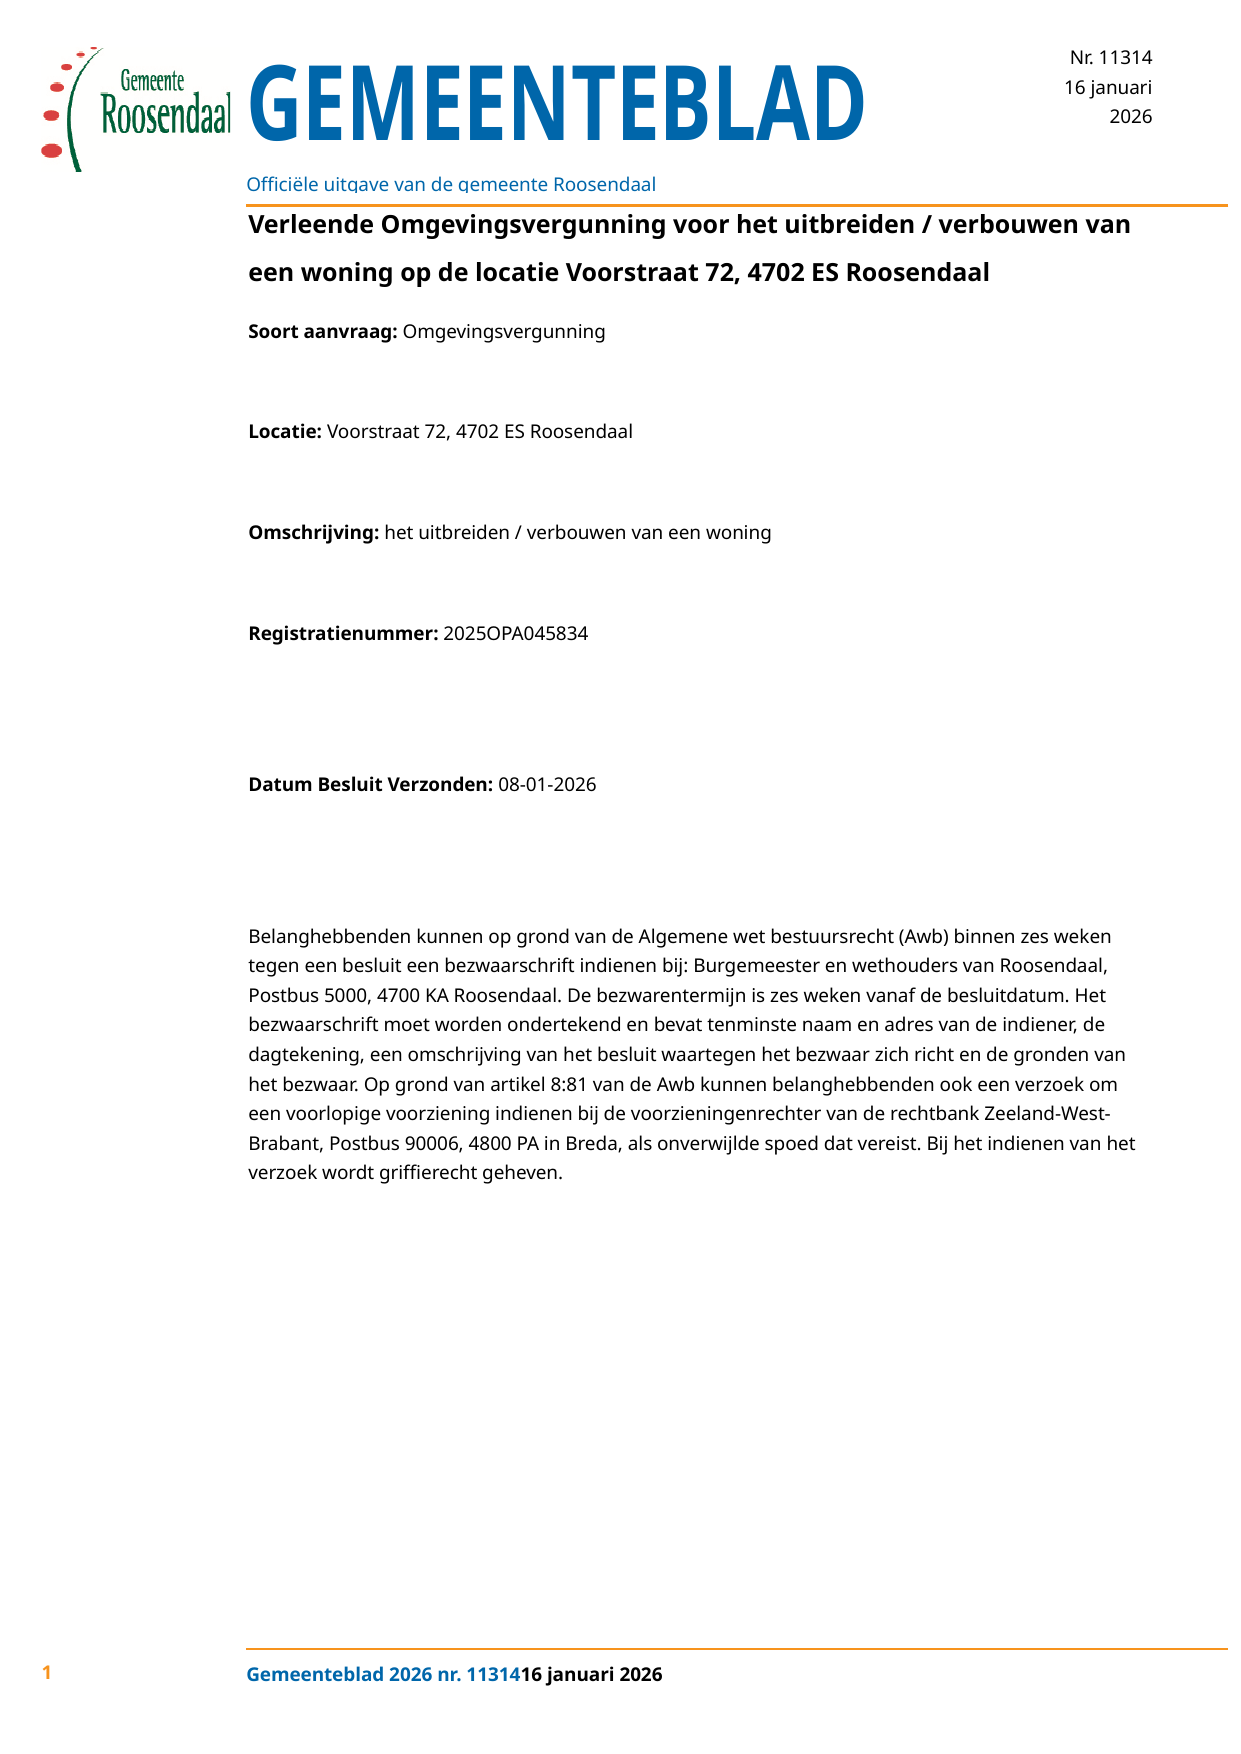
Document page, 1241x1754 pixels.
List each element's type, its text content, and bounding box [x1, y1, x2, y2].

text Datum Besluit Verzonden: 08-01-2026 [248, 772, 1152, 797]
text Registratienummer: 2025OPA045834 [248, 620, 1152, 646]
text Omschrijving: het uitbreiden / verbouwen van een woning [248, 519, 1152, 545]
text Belanghebbenden kunnen op grond van de Algemene wet bestuursrecht (Awb) binnen zes weken tegen een besluit een bezwaarschrift indienen bij: Burgemeester en wethouders van Roosendaal, Postbus 5000, 4700 KA Roosendaal. De bezwarentermijn is zes weken vanaf de besluitdatum. Het bezwaarschrift moet worden ondertekend en bevat tenminste naam en adres van de indiener, de dagtekening, een omschrijving van het besluit waartegen het bezwaar zich richt en de gronden van het bezwaar. Op grond van artikel 8:81 van de Awb kunnen belanghebbenden ook een verzoek om een voorlopige voorziening indienen bij de voorzieningenrechter van de rechtbank Zeeland-West-Brabant, Postbus 90006, 4800 PA in Breda, als onverwijlde spoed dat vereist. Bij het indienen van het verzoek wordt griffierecht geheven. [248, 923, 1152, 1185]
text Verleende Omgevingsvergunning voor het uitbreiden / verbouwen van een woning op de locatie Voorstraat 72, 4702 ES Roosendaal [248, 207, 1152, 288]
text Soort aanvraag: Omgevingsvergunning [248, 318, 1152, 344]
text Locatie: Voorstraat 72, 4702 ES Roosendaal [248, 419, 1152, 444]
picture [41, 47, 231, 172]
